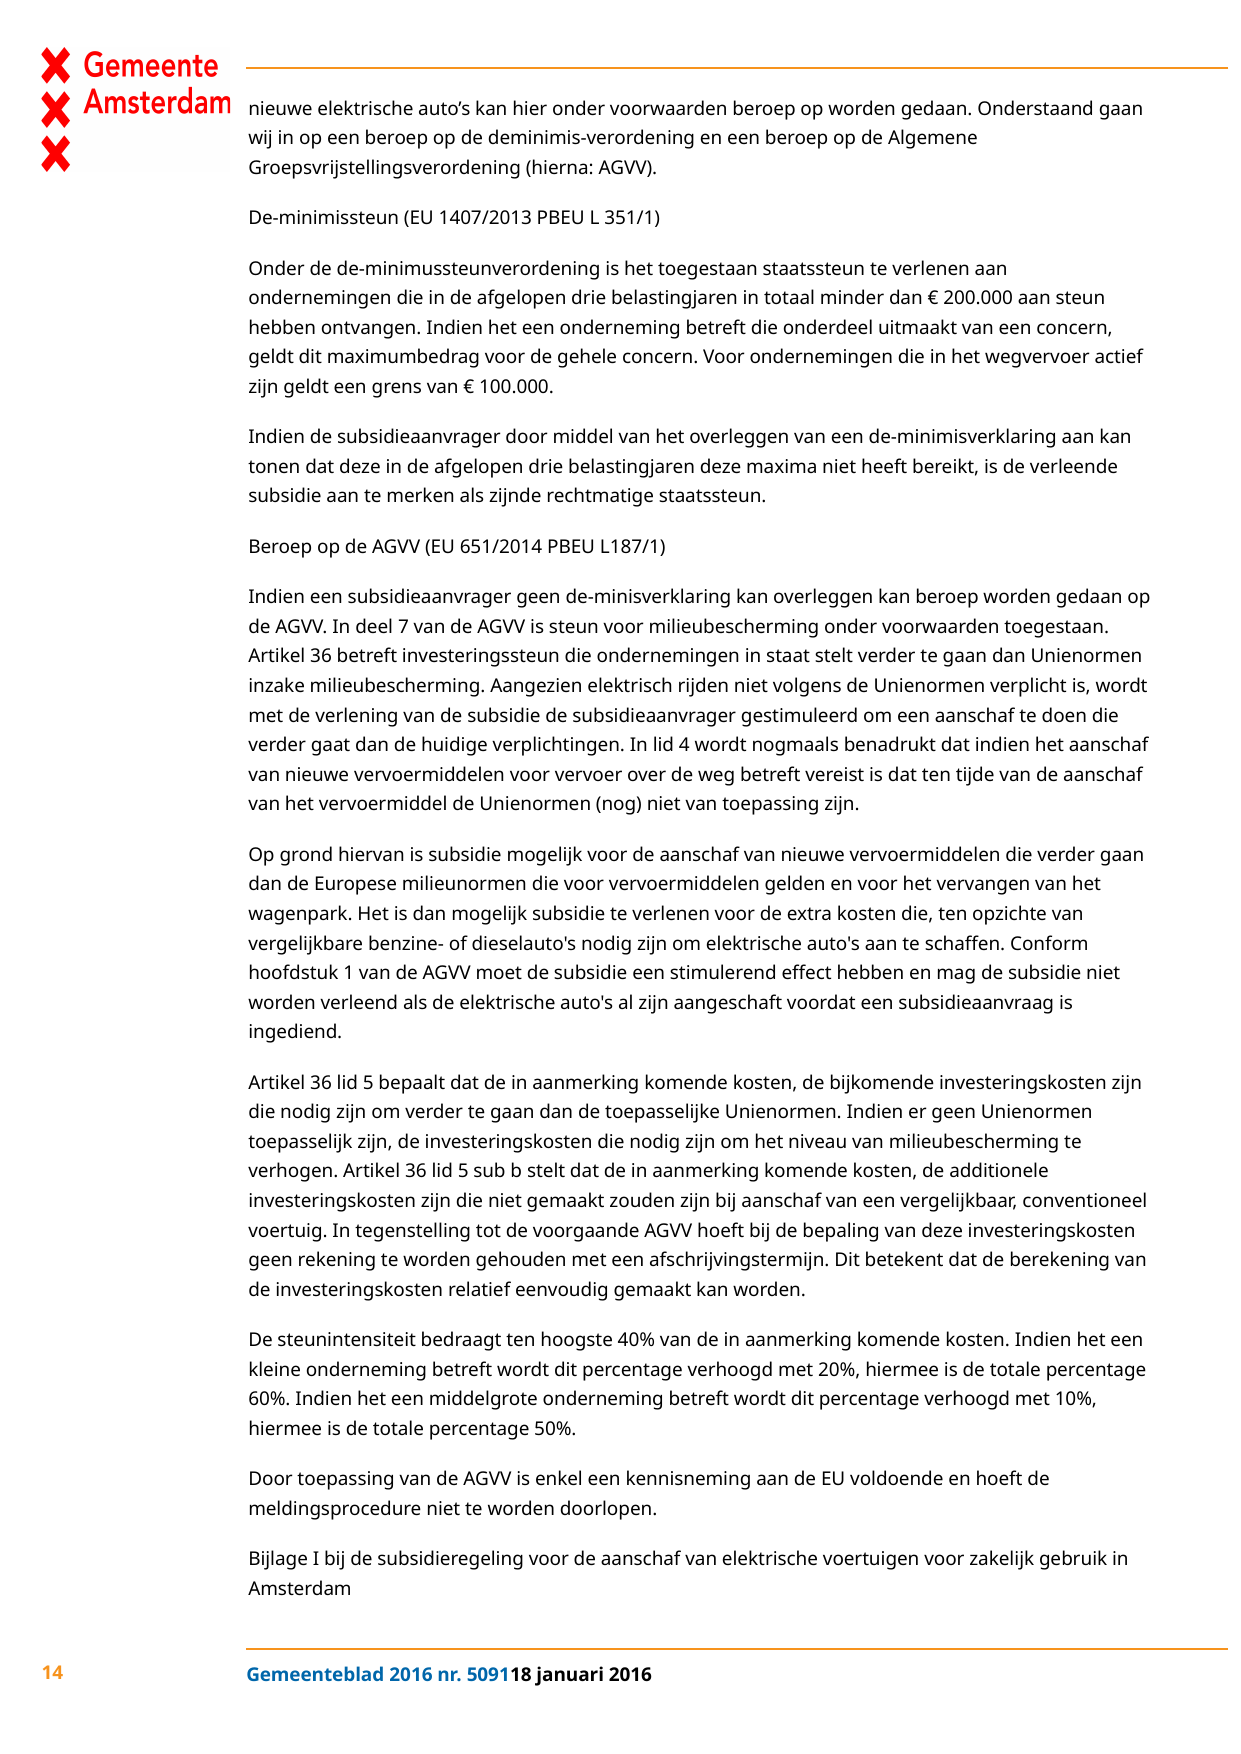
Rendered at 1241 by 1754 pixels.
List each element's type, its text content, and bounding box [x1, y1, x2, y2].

text Indien een subsidieaanvrager geen de-minisverklaring kan overleggen kan beroep worden gedaan op de AGVV. In deel 7 van de AGVV is steun voor milieubescherming onder voorwaarden toegestaan. Artikel 36 betreft investeringssteun die ondernemingen in staat stelt verder te gaan dan Unienormen inzake milieubescherming. Aangezien elektrisch rijden niet volgens de Unienormen verplicht is, wordt met de verlening van de subsidie de subsidieaanvrager gestimuleerd om een aanschaf te doen die verder gaat dan de huidige verplichtingen. In lid 4 wordt nogmaals benadrukt dat indien het aanschaf van nieuwe vervoermiddelen voor vervoer over de weg betreft vereist is dat ten tijde van de aanschaf van het vervoermiddel de Unienormen (nog) niet van toepassing zijn. [248, 583, 1152, 816]
text Beroep op de AGVV (EU 651/2014 PBEU L187/1) [248, 533, 1152, 559]
text Onder de de-minimussteunverordening is het toegestaan staatssteun te verlenen aan ondernemingen die in de afgelopen drie belastingjaren in totaal minder dan € 200.000 aan steun hebben ontvangen. Indien het een onderneming betreft die onderdeel uitmaakt van een concern, geldt dit maximumbedrag voor de gehele concern. Voor ondernemingen die in het wegvervoer actief zijn geldt een grens van € 100.000. [248, 255, 1152, 399]
text Op grond hiervan is subsidie mogelijk voor de aanschaf van nieuwe vervoermiddelen die verder gaan dan de Europese milieunormen die voor vervoermiddelen gelden en voor het vervangen van het wagenpark. Het is dan mogelijk subsidie te verlenen voor de extra kosten die, ten opzichte van vergelijkbare benzine- of dieselauto's nodig zijn om elektrische auto's aan te schaffen. Conform hoofdstuk 1 van de AGVV moet de subsidie een stimulerend effect hebben en mag de subsidie niet worden verleend als de elektrische auto's al zijn aangeschaft voordat een subsidieaanvraag is ingediend. [248, 841, 1152, 1044]
text Indien de subsidieaanvrager door middel van het overleggen van een de-minimisverklaring aan kan tonen dat deze in de afgelopen drie belastingjaren deze maxima niet heeft bereikt, is de verleende subsidie aan te merken als zijnde rechtmatige staatssteun. [248, 423, 1152, 508]
text Artikel 36 lid 5 bepaalt dat de in aanmerking komende kosten, de bijkomende investeringskosten zijn die nodig zijn om verder te gaan dan de toepasselijke Unienormen. Indien er geen Unienormen toepasselijk zijn, de investeringskosten die nodig zijn om het niveau van milieubescherming te verhogen. Artikel 36 lid 5 sub b stelt dat de in aanmerking komende kosten, de additionele investeringskosten zijn die niet gemaakt zouden zijn bij aanschaf van een vergelijkbaar, conventioneel voertuig. In tegenstelling tot de voorgaande AGVV hoeft bij de bepaling van deze investeringskosten geen rekening te worden gehouden met een afschrijvingstermijn. Dit betekent dat de berekening van de investeringskosten relatief eenvoudig gemaakt kan worden. [248, 1069, 1152, 1302]
text De steunintensiteit bedraagt ten hoogste 40% van de in aanmerking komende kosten. Indien het een kleine onderneming betreft wordt dit percentage verhoogd met 20%, hiermee is de totale percentage 60%. Indien het een middelgrote onderneming betreft wordt dit percentage verhoogd met 10%, hiermee is de totale percentage 50%. [248, 1326, 1152, 1441]
text Door toepassing van de AGVV is enkel een kennisneming aan de EU voldoende en hoeft de meldingsprocedure niet te worden doorlopen. [248, 1466, 1152, 1521]
picture [41, 47, 231, 172]
text De-minimissteun (EU 1407/2013 PBEU L 351/1) [248, 204, 1152, 230]
text Bijlage I bij de subsidieregeling voor de aanschaf van elektrische voertuigen voor zakelijk gebruik in Amsterdam [248, 1546, 1152, 1601]
text nieuwe elektrische auto’s kan hier onder voorwaarden beroep op worden gedaan. Onderstaand gaan wij in op een beroep op de deminimis-verordening en een beroep op de Algemene Groepsvrijstellingsverordening (hierna: AGVV). [248, 95, 1152, 180]
